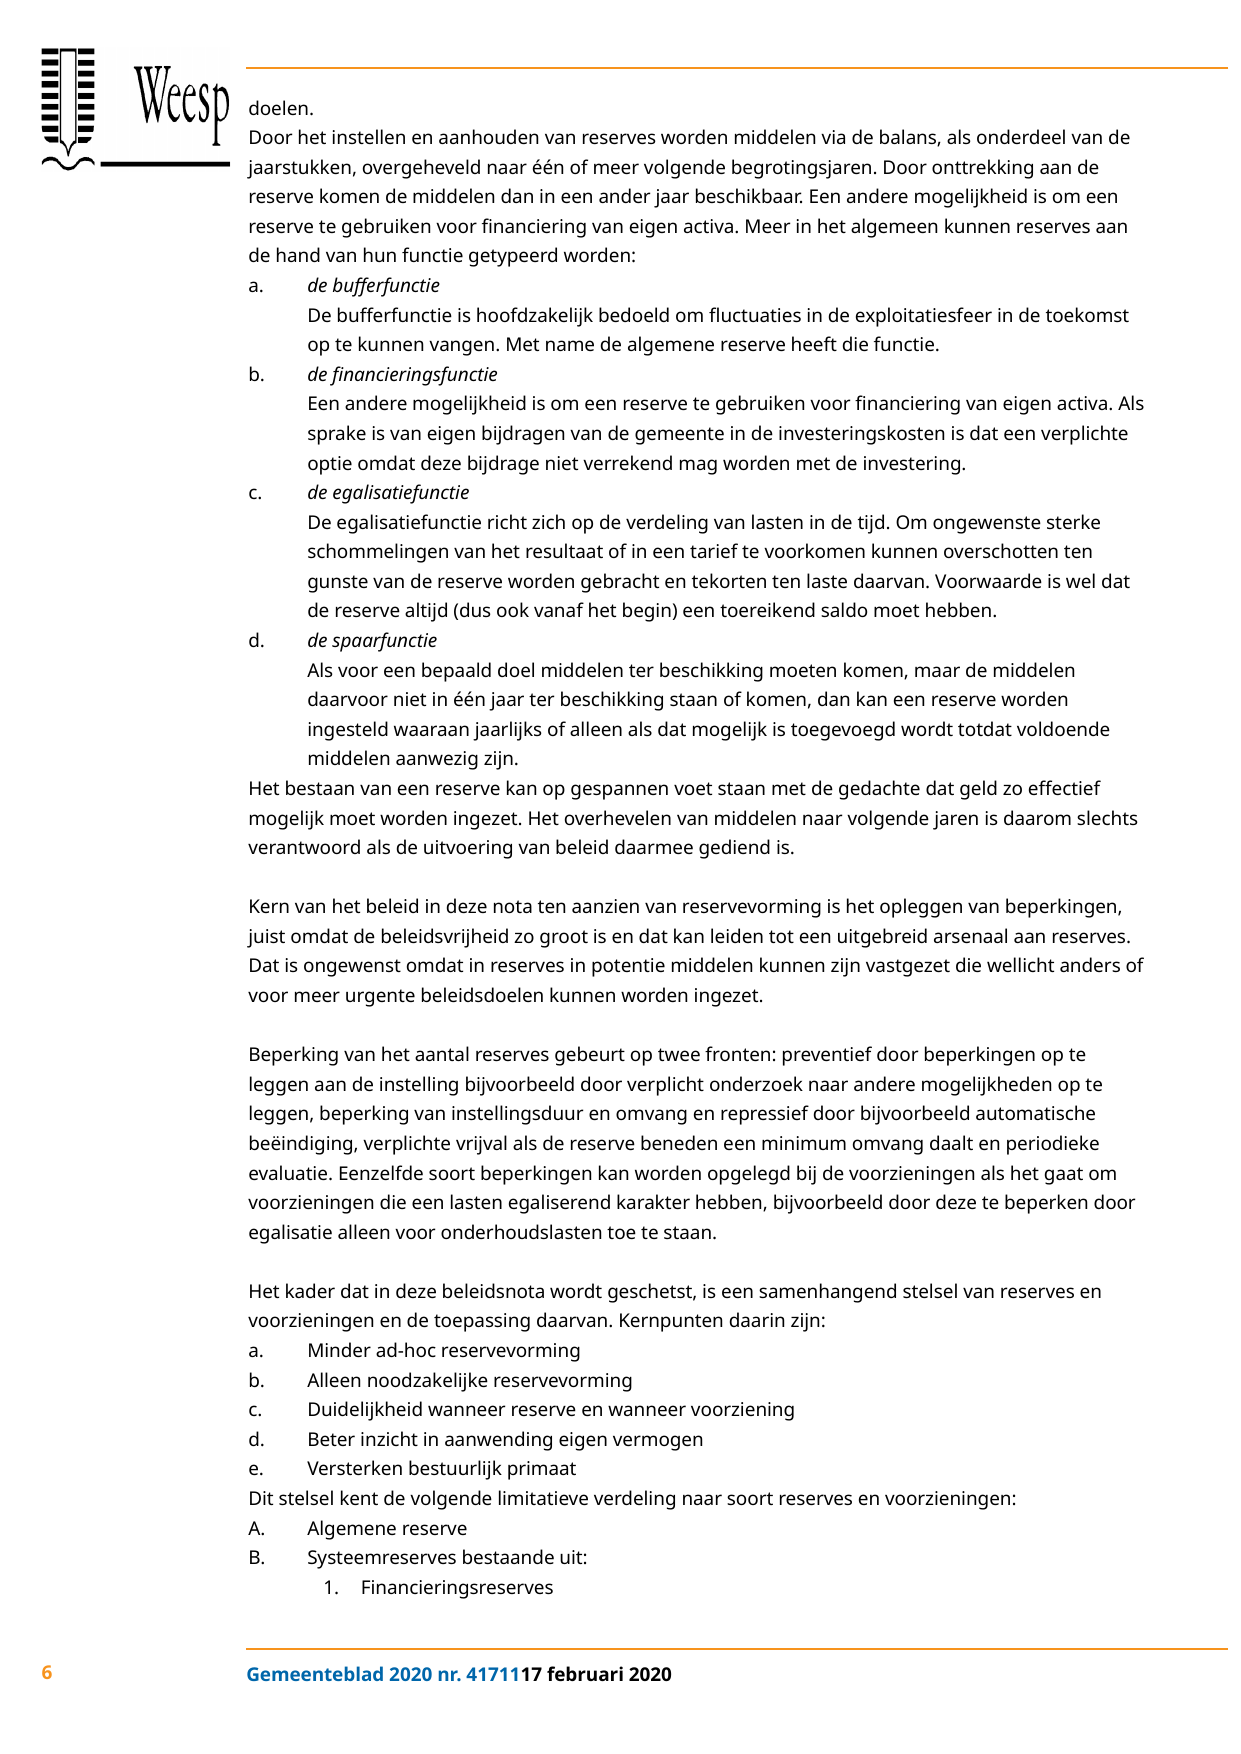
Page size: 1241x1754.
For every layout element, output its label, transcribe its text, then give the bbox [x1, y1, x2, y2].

list Financieringsreserves [323, 1574, 1152, 1600]
list de spaarfunctie [248, 627, 1152, 653]
list Algemene reserve [248, 1515, 1152, 1541]
list de bufferfunctie [248, 272, 1152, 298]
text Beperking van het aantal reserves gebeurt op twee fronten: preventief door beperkingen op te leggen aan de instelling bijvoorbeeld door verplicht onderzoek naar andere mogelijkheden op te leggen, beperking van instellingsduur en omvang en repressief door bijvoorbeeld automatische beëindiging, verplichte vrijval als de reserve beneden een minimum omvang daalt en periodieke evaluatie. Eenzelfde soort beperkingen kan worden opgelegd bij de voorzieningen als het gaat om voorzieningen die een lasten egaliserend karakter hebben, bijvoorbeeld door deze te beperken door egalisatie alleen voor onderhoudslasten toe te staan. [248, 1041, 1152, 1245]
list De egalisatiefunctie richt zich op de verdeling van lasten in de tijd. Om ongewenste sterke schommelingen van het resultaat of in een tarief te voorkomen kunnen overschotten ten gunste van de reserve worden gebracht en tekorten ten laste daarvan. Voorwaarde is wel dat de reserve altijd (dus ook vanaf het begin) een toereikend saldo moet hebben. [248, 509, 1152, 623]
list De bufferfunctie is hoofdzakelijk bedoeld om fluctuaties in de exploitatiesfeer in de toekomst op te kunnen vangen. Met name de algemene reserve heeft die functie. [248, 302, 1152, 357]
list Minder ad-hoc reservevorming [248, 1337, 1152, 1363]
list Beter inzicht in aanwending eigen vermogen [248, 1426, 1152, 1452]
text Door het instellen en aanhouden van reserves worden middelen via de balans, als onderdeel van de jaarstukken, overgeheveld naar één of meer volgende begrotingsjaren. Door onttrekking aan de reserve komen de middelen dan in een ander jaar beschikbaar. Een andere mogelijkheid is om een reserve te gebruiken voor financiering van eigen activa. Meer in het algemeen kunnen reserves aan de hand van hun functie getypeerd worden: [248, 124, 1152, 268]
text Het bestaan van een reserve kan op gespannen voet staan met de gedachte dat geld zo effectief mogelijk moet worden ingezet. Het overhevelen van middelen naar volgende jaren is daarom slechts verantwoord als de uitvoering van beleid daarmee gediend is. [248, 775, 1152, 860]
list de financieringsfunctie [248, 361, 1152, 387]
text Dit stelsel kent de volgende limitatieve verdeling naar soort reserves en voorzieningen: [248, 1485, 1152, 1511]
picture [41, 47, 231, 172]
text Het kader dat in deze beleidsnota wordt geschetst, is een samenhangend stelsel van reserves en voorzieningen en de toepassing daarvan. Kernpunten daarin zijn: [248, 1278, 1152, 1333]
list Als voor een bepaald doel middelen ter beschikking moeten komen, maar de middelen daarvoor niet in één jaar ter beschikking staan of komen, dan kan een reserve worden ingesteld waaraan jaarlijks of alleen als dat mogelijk is toegevoegd wordt totdat voldoende middelen aanwezig zijn. [248, 657, 1152, 771]
list Systeemreserves bestaande uit: [248, 1544, 1152, 1570]
list Alleen noodzakelijke reservevorming [248, 1367, 1152, 1393]
text Kern van het beleid in deze nota ten aanzien van reservevorming is het opleggen van beperkingen, juist omdat de beleidsvrijheid zo groot is en dat kan leiden tot een uitgebreid arsenaal aan reserves. Dat is ongewenst omdat in reserves in potentie middelen kunnen zijn vastgezet die wellicht anders of voor meer urgente beleidsdoelen kunnen worden ingezet. [248, 893, 1152, 1008]
list Duidelijkheid wanneer reserve en wanneer voorziening [248, 1396, 1152, 1422]
list Een andere mogelijkheid is om een reserve te gebruiken voor financiering van eigen activa. Als sprake is van eigen bijdragen van de gemeente in de investeringskosten is dat een verplichte optie omdat deze bijdrage niet verrekend mag worden met de investering. [248, 391, 1152, 476]
list Versterken bestuurlijk primaat [248, 1456, 1152, 1481]
text doelen. [248, 95, 1152, 121]
list de egalisatiefunctie [248, 479, 1152, 505]
